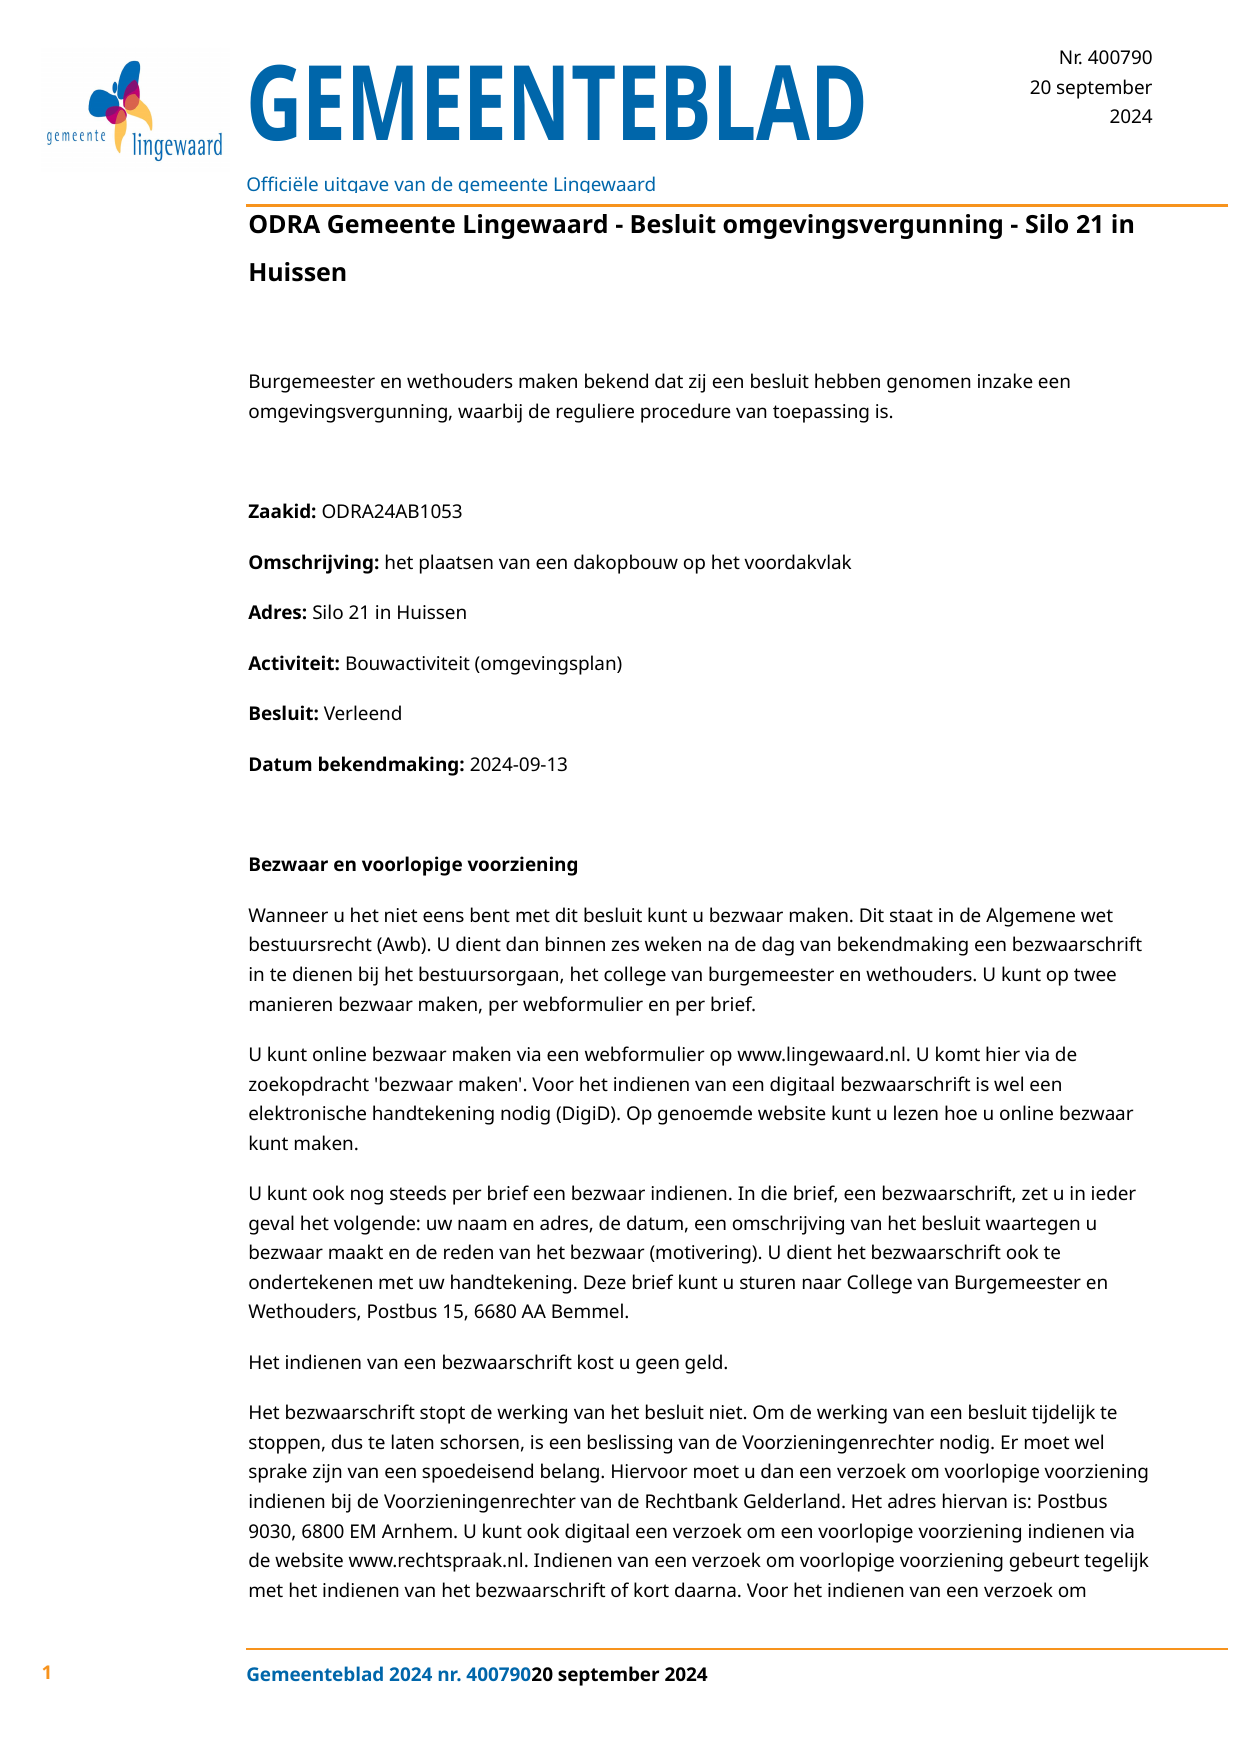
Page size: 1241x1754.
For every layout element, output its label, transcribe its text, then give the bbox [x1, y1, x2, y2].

text Activiteit: Bouwactiviteit (omgevingsplan) [248, 650, 1152, 676]
text Adres: Silo 21 in Huissen [248, 599, 1152, 625]
text Datum bekendmaking: 2024-09-13 [248, 751, 1152, 777]
text Zaakid: ODRA24AB1053 [248, 499, 1152, 524]
text U kunt ook nog steeds per brief een bezwaar indienen. In die brief, een bezwaarschrift, zet u in ieder geval het volgende: uw naam en adres, de datum, een omschrijving van het besluit waartegen u bezwaar maakt en de reden van het bezwaar (motivering). U dient het bezwaarschrift ook te ondertekenen met uw handtekening. Deze brief kunt u sturen naar College van Burgemeester en Wethouders, Postbus 15, 6680 AA Bemmel. [248, 1180, 1152, 1324]
text Bezwaar en voorlopige voorziening [248, 852, 1152, 877]
text Omschrijving: het plaatsen van een dakopbouw op het voordakvlak [248, 549, 1152, 575]
text U kunt online bezwaar maken via een webformulier op www.lingewaard.nl. U komt hier via de zoekopdracht 'bezwaar maken'. Voor het indienen van een digitaal bezwaarschrift is wel een elektronische handtekening nodig (DigiD). Op genoemde website kunt u lezen hoe u online bezwaar kunt maken. [248, 1041, 1152, 1156]
text ODRA Gemeente Lingewaard - Besluit omgevingsvergunning - Silo 21 in Huissen [248, 207, 1152, 288]
picture [41, 47, 231, 172]
text Burgemeester en wethouders maken bekend dat zij een besluit hebben genomen inzake een omgevingsvergunning, waarbij de reguliere procedure van toepassing is. [248, 368, 1152, 424]
text Besluit: Verleend [248, 700, 1152, 726]
text Het bezwaarschrift stopt de werking van het besluit niet. Om de werking van een besluit tijdelijk te stoppen, dus te laten schorsen, is een beslissing van de Voorzieningenrechter nodig. Er moet wel sprake zijn van een spoedeisend belang. Hiervoor moet u dan een verzoek om voorlopige voorziening indienen bij de Voorzieningenrechter van de Rechtbank Gelderland. Het adres hiervan is: Postbus 9030, 6800 EM Arnhem. U kunt ook digitaal een verzoek om een voorlopige voorziening indienen via de website www.rechtspraak.nl. Indienen van een verzoek om voorlopige voorziening gebeurt tegelijk met het indienen van het bezwaarschrift of kort daarna. Voor het indienen van een verzoek om [248, 1399, 1152, 1603]
text Wanneer u het niet eens bent met dit besluit kunt u bezwaar maken. Dit staat in de Algemene wet bestuursrecht (Awb). U dient dan binnen zes weken na de dag van bekendmaking een bezwaarschrift in te dienen bij het bestuursorgaan, het college van burgemeester en wethouders. U kunt op twee manieren bezwaar maken, per webformulier en per brief. [248, 902, 1152, 1017]
text Het indienen van een bezwaarschrift kost u geen geld. [248, 1349, 1152, 1375]
